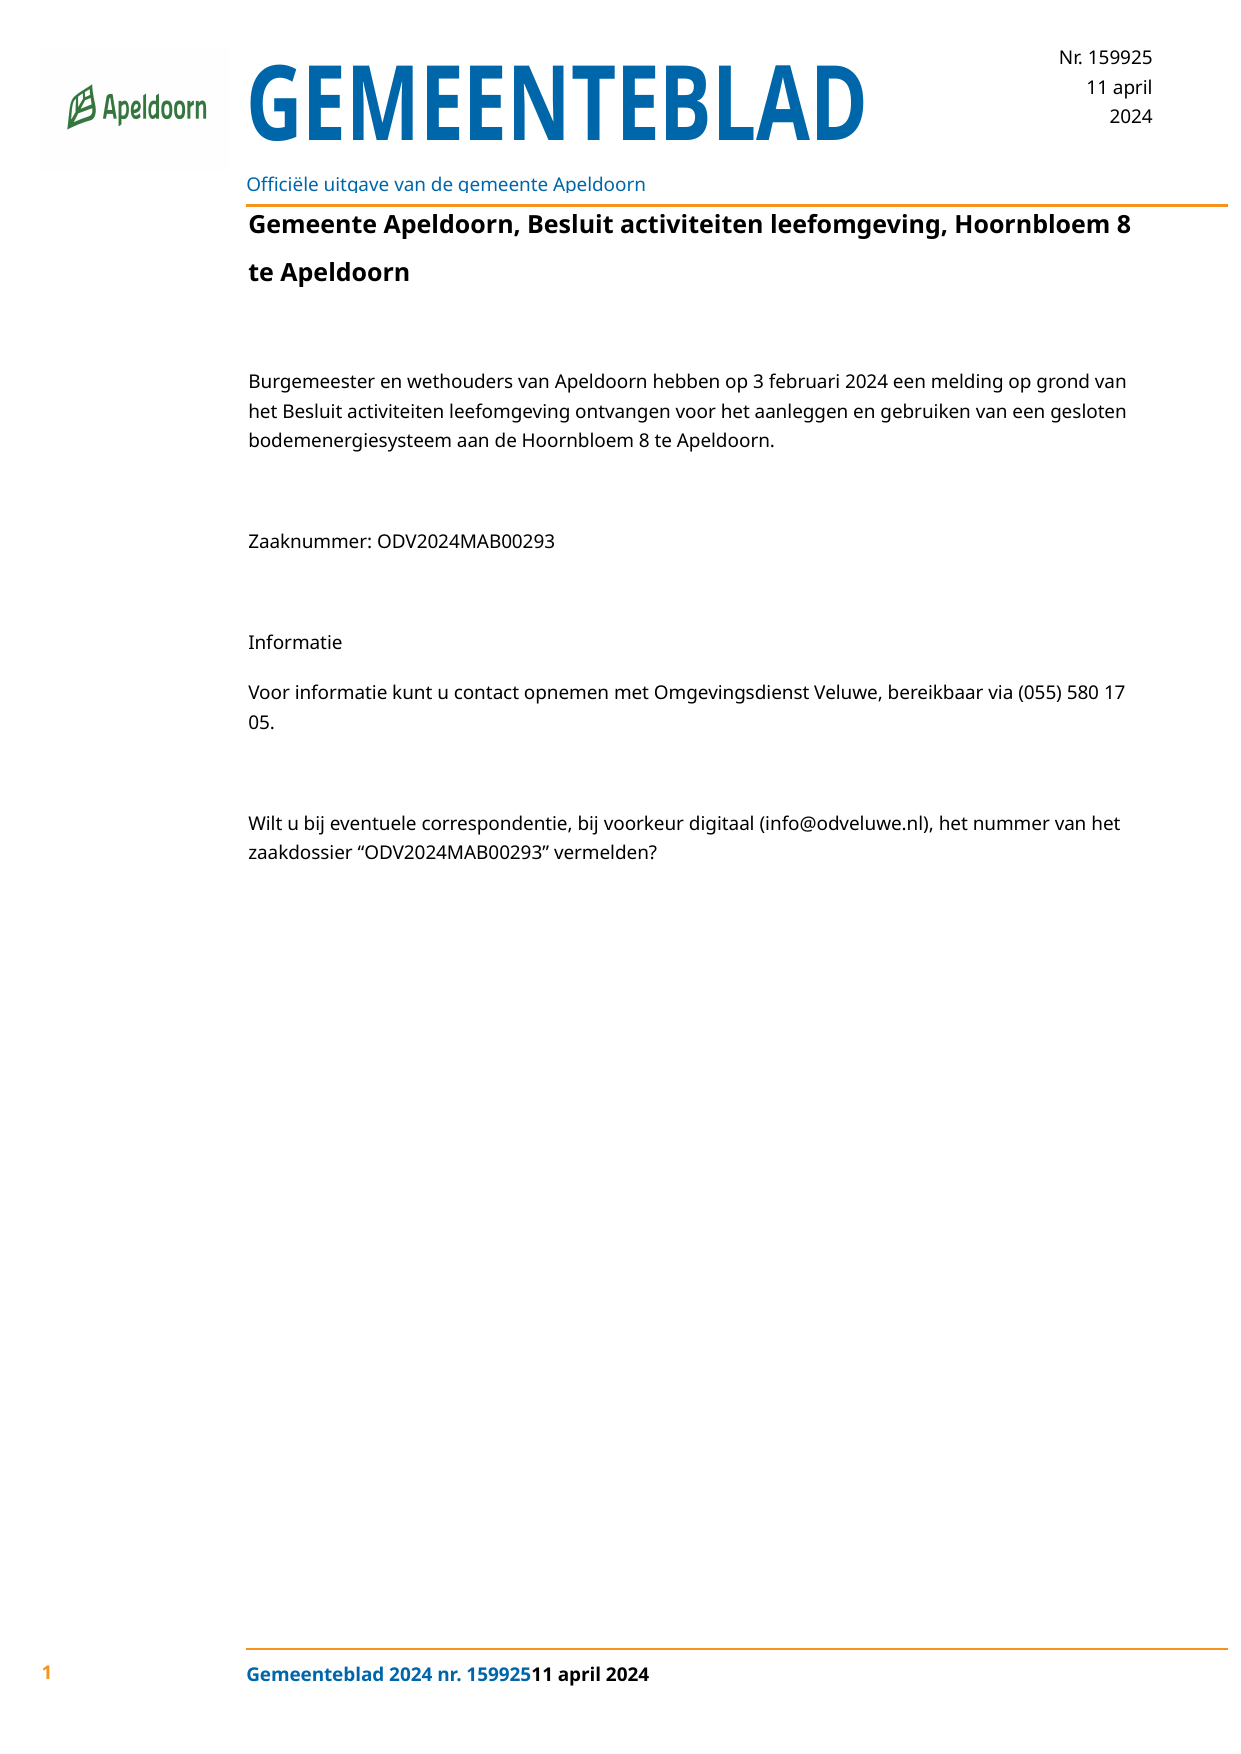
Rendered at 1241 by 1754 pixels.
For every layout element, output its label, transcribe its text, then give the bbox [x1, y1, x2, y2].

text Zaaknummer: ODV2024MAB00293 [248, 528, 1152, 554]
picture [41, 47, 231, 172]
text Wilt u bij eventuele correspondentie, bij voorkeur digitaal (info@odveluwe.nl), het nummer van het zaakdossier “ODV2024MAB00293” vermelden? [248, 810, 1152, 865]
text Gemeente Apeldoorn, Besluit activiteiten leefomgeving, Hoornbloem 8 te Apeldoorn [248, 207, 1152, 288]
text Burgemeester en wethouders van Apeldoorn hebben op 3 februari 2024 een melding op grond van het Besluit activiteiten leefomgeving ontvangen voor het aanleggen en gebruiken van een gesloten bodemenergiesysteem aan de Hoornbloem 8 te Apeldoorn. [248, 368, 1152, 453]
text Voor informatie kunt u contact opnemen met Omgevingsdienst Veluwe, bereikbaar via (055) 580 17 05. [248, 679, 1152, 735]
text Informatie [248, 629, 1152, 655]
